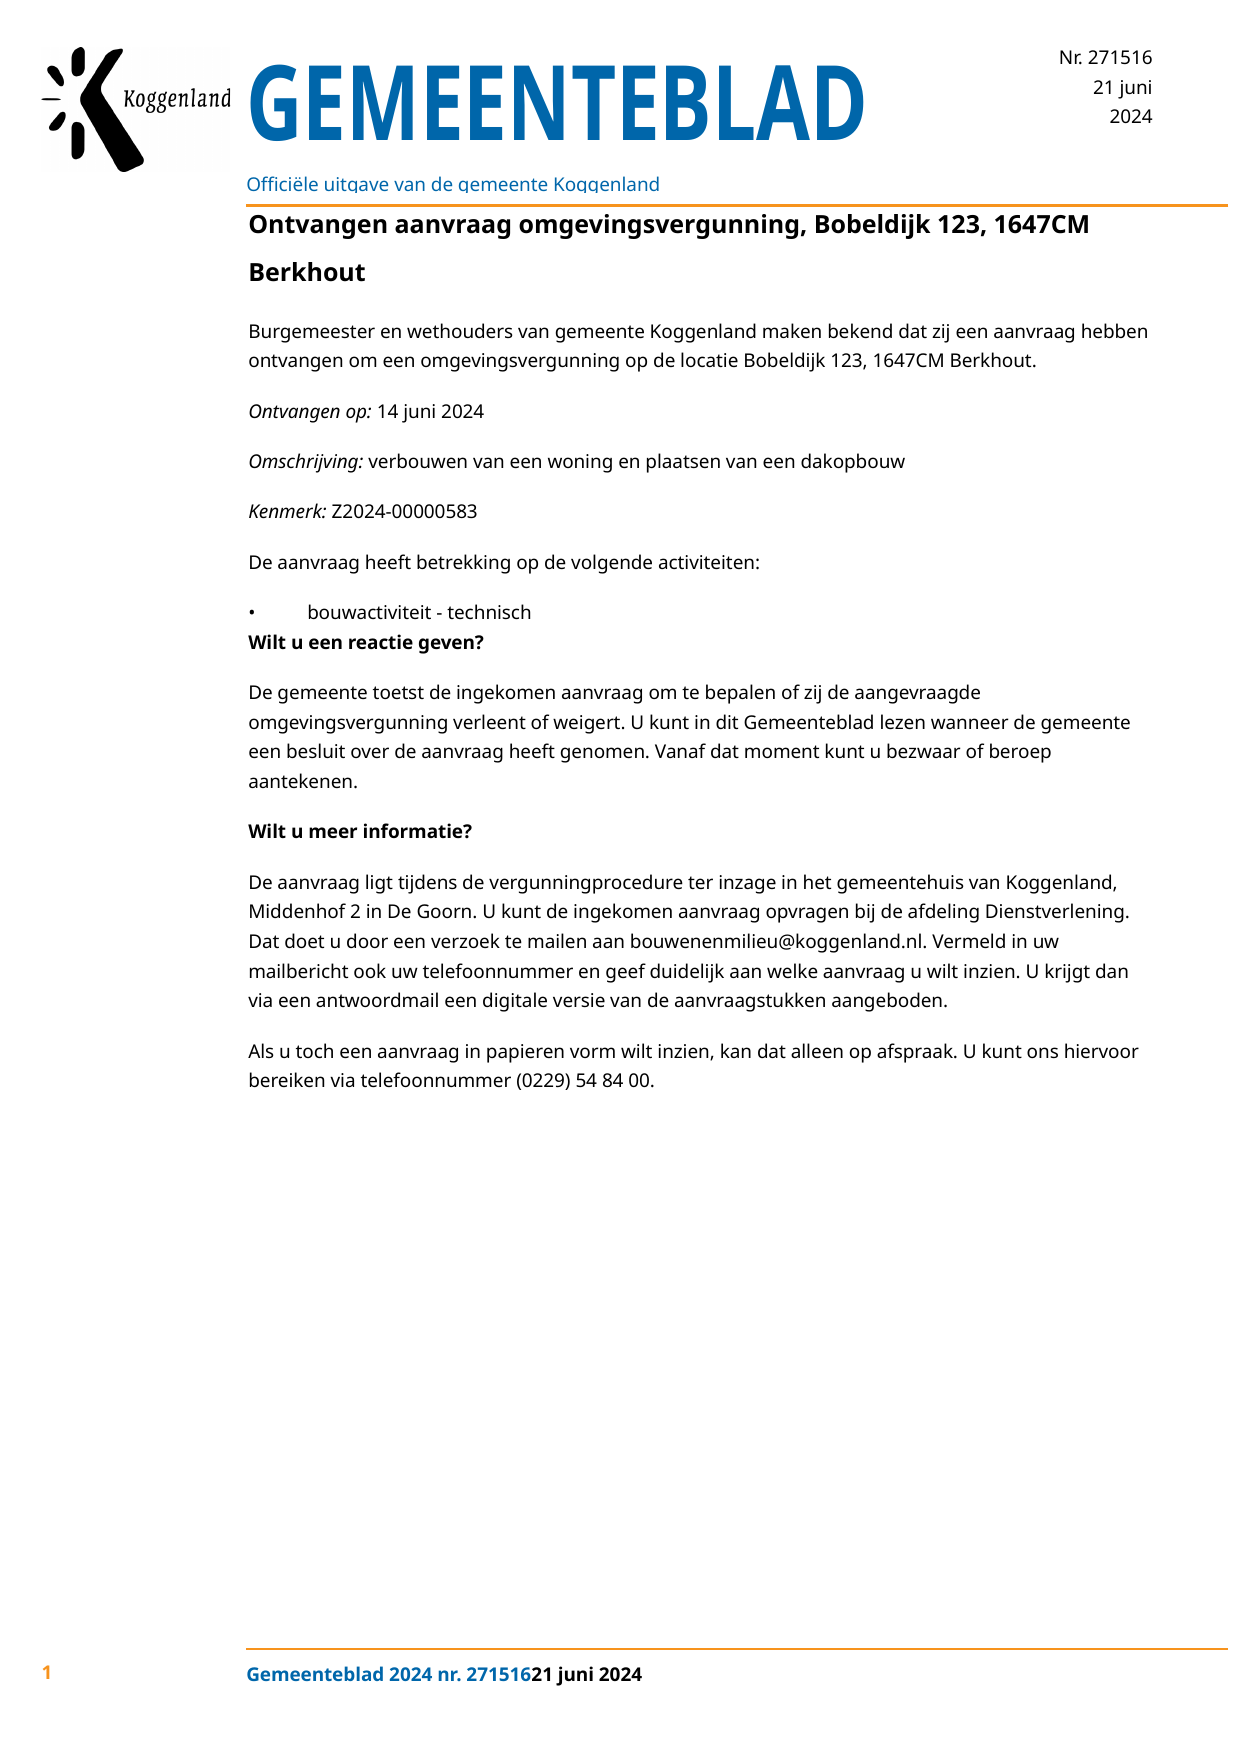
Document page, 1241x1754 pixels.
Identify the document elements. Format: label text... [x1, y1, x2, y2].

text Kenmerk: Z2024-00000583 [248, 499, 1152, 524]
picture [41, 47, 231, 172]
text Wilt u een reactie geven? [248, 629, 1152, 655]
list bouwactiviteit - technisch [248, 599, 1152, 625]
text Burgemeester en wethouders van gemeente Koggenland maken bekend dat zij een aanvraag hebben ontvangen om een omgevingsvergunning op de locatie Bobeldijk 123, 1647CM Berkhout. [248, 318, 1152, 373]
text Als u toch een aanvraag in papieren vorm wilt inzien, kan dat alleen op afspraak. U kunt ons hiervoor bereiken via telefoonnummer (0229) 54 84 00. [248, 1038, 1152, 1093]
text Ontvangen aanvraag omgevingsvergunning, Bobeldijk 123, 1647CM Berkhout [248, 207, 1152, 288]
text De aanvraag heeft betrekking op de volgende activiteiten: [248, 549, 1152, 575]
text De aanvraag ligt tijdens de vergunningprocedure ter inzage in het gemeentehuis van Koggenland, Middenhof 2 in De Goorn. U kunt de ingekomen aanvraag opvragen bij de afdeling Dienstverlening. Dat doet u door een verzoek te mailen aan bouwenenmilieu@koggenland.nl. Vermeld in uw mailbericht ook uw telefoonnummer en geef duidelijk aan welke aanvraag u wilt inzien. U krijgt dan via een antwoordmail een digitale versie van de aanvraagstukken aangeboden. [248, 869, 1152, 1013]
text Wilt u meer informatie? [248, 819, 1152, 844]
text Ontvangen op: 14 juni 2024 [248, 398, 1152, 424]
text De gemeente toetst de ingekomen aanvraag om te bepalen of zij de aangevraagde omgevingsvergunning verleent of weigert. U kunt in dit Gemeenteblad lezen wanneer de gemeente een besluit over de aanvraag heeft genomen. Vanaf dat moment kunt u bezwaar of beroep aantekenen. [248, 679, 1152, 794]
text Omschrijving: verbouwen van een woning en plaatsen van een dakopbouw [248, 448, 1152, 474]
